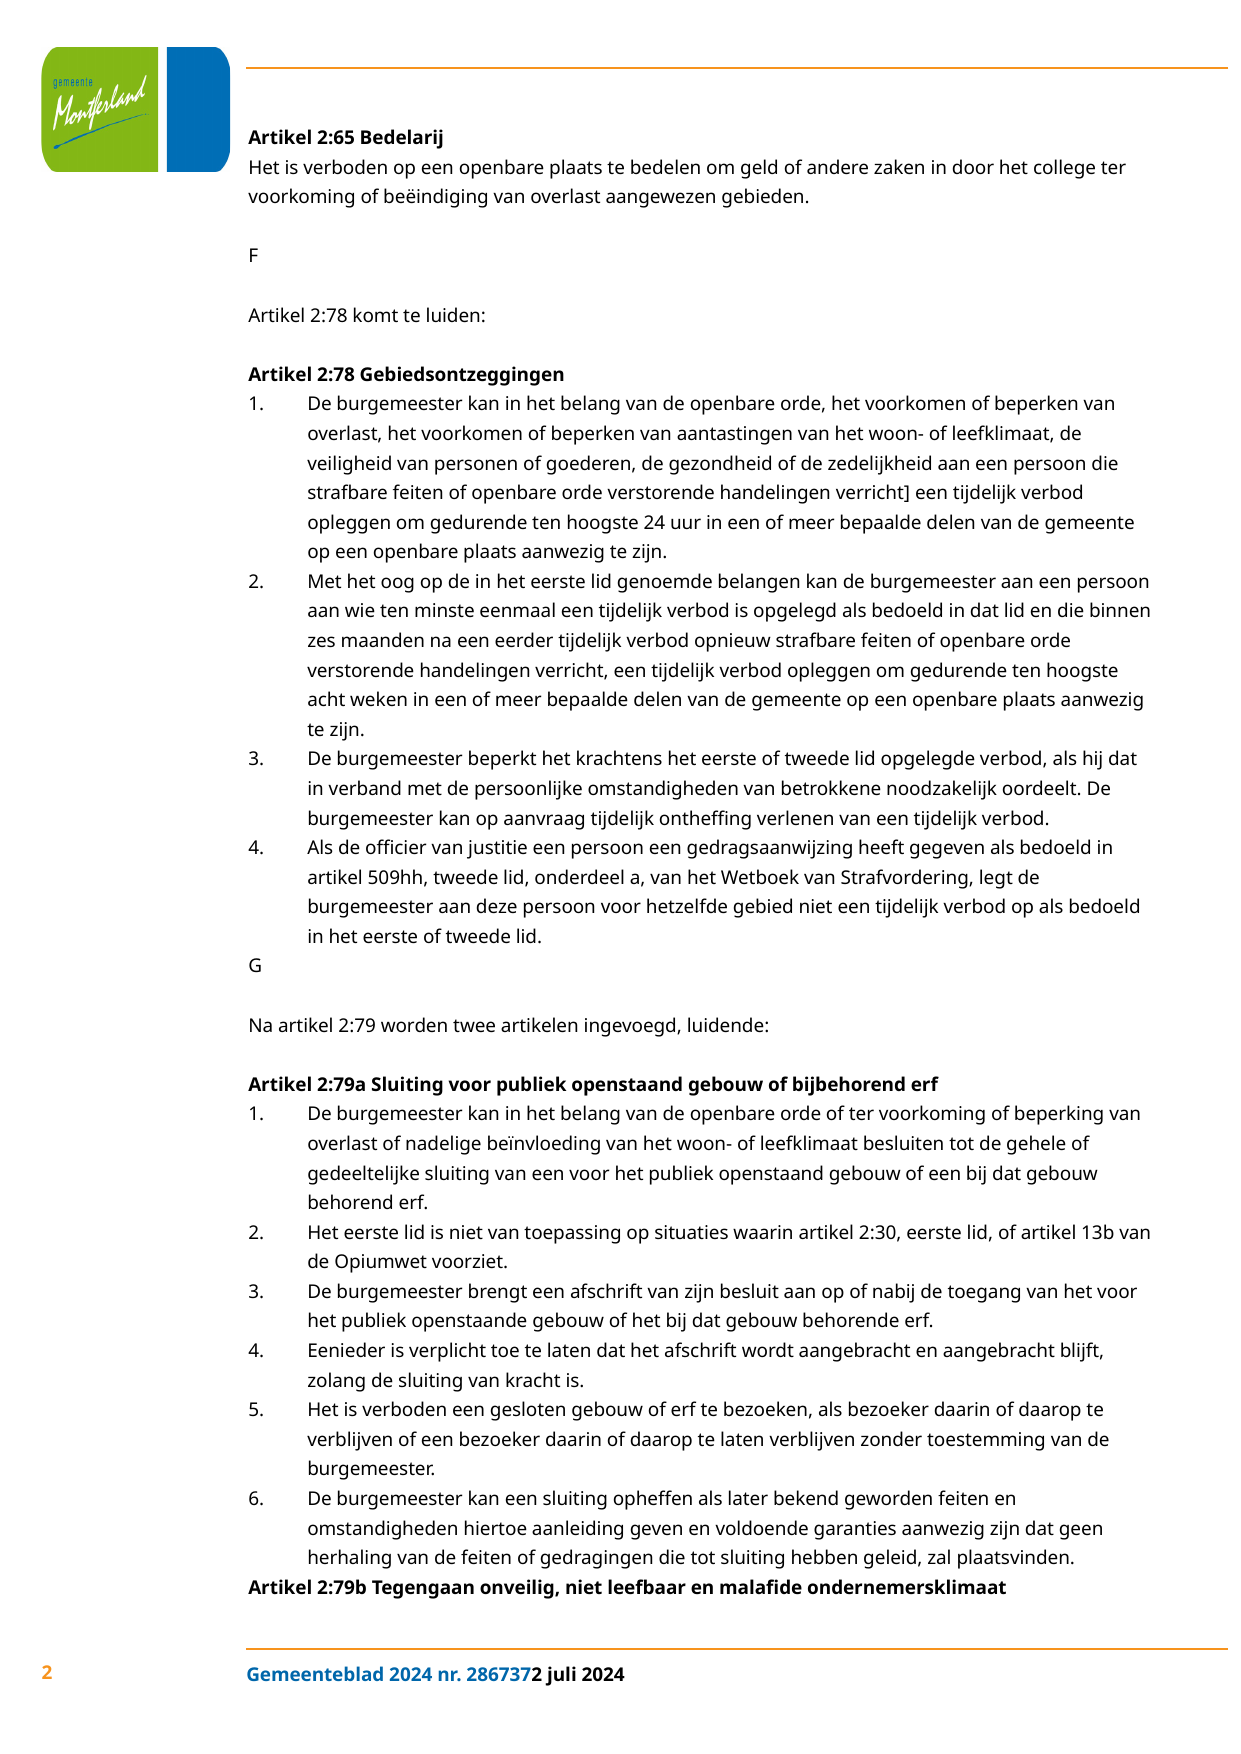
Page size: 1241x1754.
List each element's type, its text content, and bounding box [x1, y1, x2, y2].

text Artikel 2:78 komt te luiden: [248, 302, 1152, 328]
list De burgemeester brengt een afschrift van zijn besluit aan op of nabij de toegang van het voor het publiek openstaande gebouw of het bij dat gebouw behorende erf. [248, 1278, 1152, 1333]
text F [248, 243, 1152, 268]
text Het is verboden op een openbare plaats te bedelen om geld of andere zaken in door het college ter voorkoming of beëindiging van overlast aangewezen gebieden. [248, 154, 1152, 209]
picture [41, 47, 231, 172]
text Artikel 2:65 Bedelarij [248, 124, 1152, 150]
text Na artikel 2:79 worden twee artikelen ingevoegd, luidende: [248, 1012, 1152, 1038]
text Artikel 2:78 Gebiedsontzeggingen [248, 361, 1152, 387]
text Artikel 2:79b Tegengaan onveilig, niet leefbaar en malafide ondernemersklimaat [248, 1574, 1152, 1600]
list De burgemeester beperkt het krachtens het eerste of tweede lid opgelegde verbod, als hij dat in verband met de persoonlijke omstandigheden van betrokkene noodzakelijk oordeelt. De burgemeester kan op aanvraag tijdelijk ontheffing verlenen van een tijdelijk verbod. [248, 746, 1152, 831]
text G [248, 953, 1152, 978]
list Het is verboden een gesloten gebouw of erf te bezoeken, als bezoeker daarin of daarop te verblijven of een bezoeker daarin of daarop te laten verblijven zonder toestemming van de burgemeester. [248, 1396, 1152, 1481]
list Met het oog op de in het eerste lid genoemde belangen kan de burgemeester aan een persoon aan wie ten minste eenmaal een tijdelijk verbod is opgelegd als bedoeld in dat lid en die binnen zes maanden na een eerder tijdelijk verbod opnieuw strafbare feiten of openbare orde verstorende handelingen verricht, een tijdelijk verbod opleggen om gedurende ten hoogste acht weken in een of meer bepaalde delen van de gemeente op een openbare plaats aanwezig te zijn. [248, 568, 1152, 742]
list Als de officier van justitie een persoon een gedragsaanwijzing heeft gegeven als bedoeld in artikel 509hh, tweede lid, onderdeel a, van het Wetboek van Strafvordering, legt de burgemeester aan deze persoon voor hetzelfde gebied niet een tijdelijk verbod op als bedoeld in het eerste of tweede lid. [248, 834, 1152, 949]
list De burgemeester kan in het belang van de openbare orde, het voorkomen of beperken van overlast, het voorkomen of beperken van aantastingen van het woon- of leefklimaat, de veiligheid van personen of goederen, de gezondheid of de zedelijkheid aan een persoon die strafbare feiten of openbare orde verstorende handelingen verricht] een tijdelijk verbod opleggen om gedurende ten hoogste 24 uur in een of meer bepaalde delen van de gemeente op een openbare plaats aanwezig te zijn. [248, 391, 1152, 564]
list Het eerste lid is niet van toepassing op situaties waarin artikel 2:30, eerste lid, of artikel 13b van de Opiumwet voorziet. [248, 1219, 1152, 1274]
text Artikel 2:79a Sluiting voor publiek openstaand gebouw of bijbehorend erf [248, 1071, 1152, 1097]
list De burgemeester kan een sluiting opheffen als later bekend geworden feiten en omstandigheden hiertoe aanleiding geven en voldoende garanties aanwezig zijn dat geen herhaling van de feiten of gedragingen die tot sluiting hebben geleid, zal plaatsvinden. [248, 1485, 1152, 1570]
list Eenieder is verplicht toe te laten dat het afschrift wordt aangebracht en aangebracht blijft, zolang de sluiting van kracht is. [248, 1337, 1152, 1393]
list De burgemeester kan in het belang van de openbare orde of ter voorkoming of beperking van overlast of nadelige beïnvloeding van het woon- of leefklimaat besluiten tot de gehele of gedeeltelijke sluiting van een voor het publiek openstaand gebouw of een bij dat gebouw behorend erf. [248, 1101, 1152, 1215]
